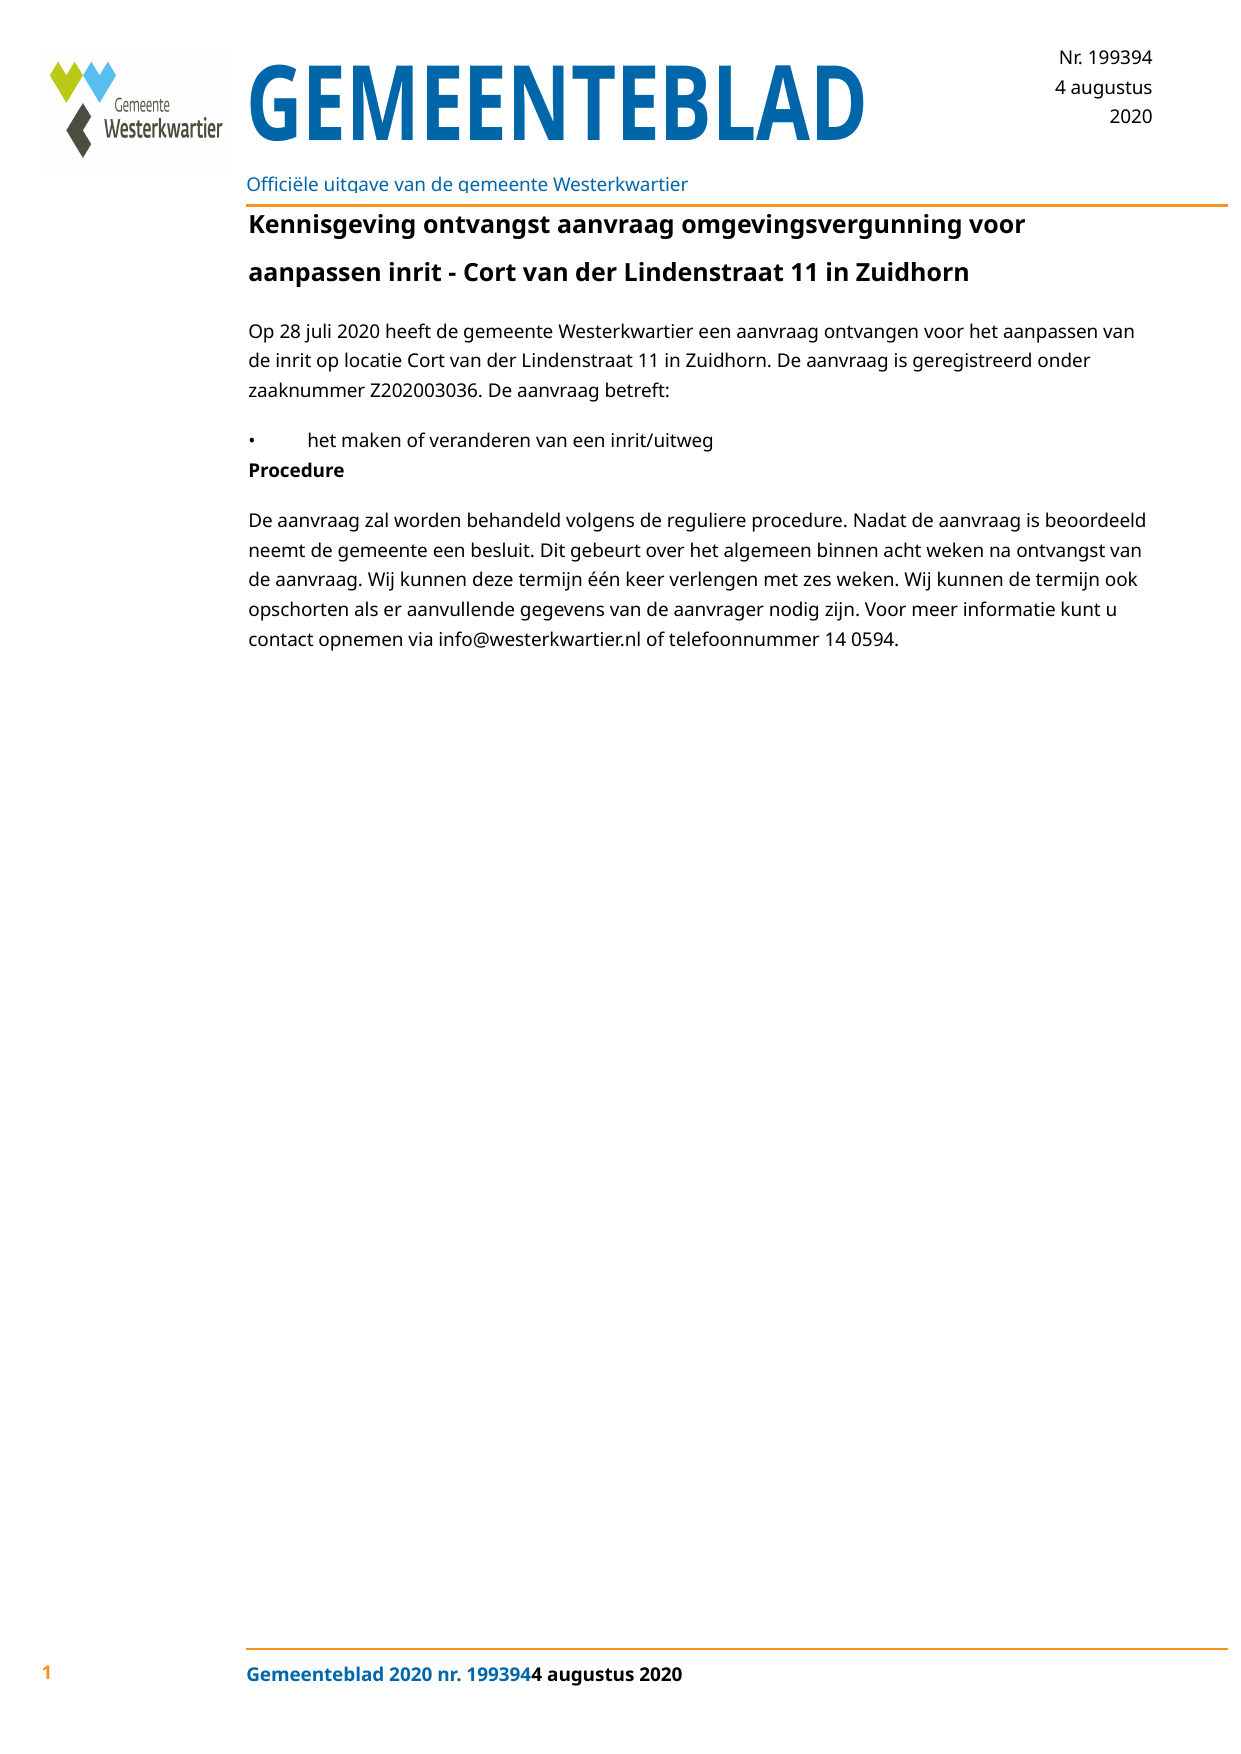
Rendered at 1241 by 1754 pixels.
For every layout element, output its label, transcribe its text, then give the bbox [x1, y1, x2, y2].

text Kennisgeving ontvangst aanvraag omgevingsvergunning voor aanpassen inrit - Cort van der Lindenstraat 11 in Zuidhorn [248, 207, 1152, 288]
text Procedure [248, 457, 1152, 483]
text Op 28 juli 2020 heeft de gemeente Westerkwartier een aanvraag ontvangen voor het aanpassen van de inrit op locatie Cort van der Lindenstraat 11 in Zuidhorn. De aanvraag is geregistreerd onder zaaknummer Z202003036. De aanvraag betreft: [248, 318, 1152, 403]
picture [41, 47, 231, 172]
list het maken of veranderen van een inrit/uitweg [248, 427, 1152, 453]
text De aanvraag zal worden behandeld volgens de reguliere procedure. Nadat de aanvraag is beoordeeld neemt de gemeente een besluit. Dit gebeurt over het algemeen binnen acht weken na ontvangst van de aanvraag. Wij kunnen deze termijn één keer verlengen met zes weken. Wij kunnen de termijn ook opschorten als er aanvullende gegevens van de aanvrager nodig zijn. Voor meer informatie kunt u contact opnemen via info@westerkwartier.nl of telefoonnummer 14 0594. [248, 507, 1152, 652]
